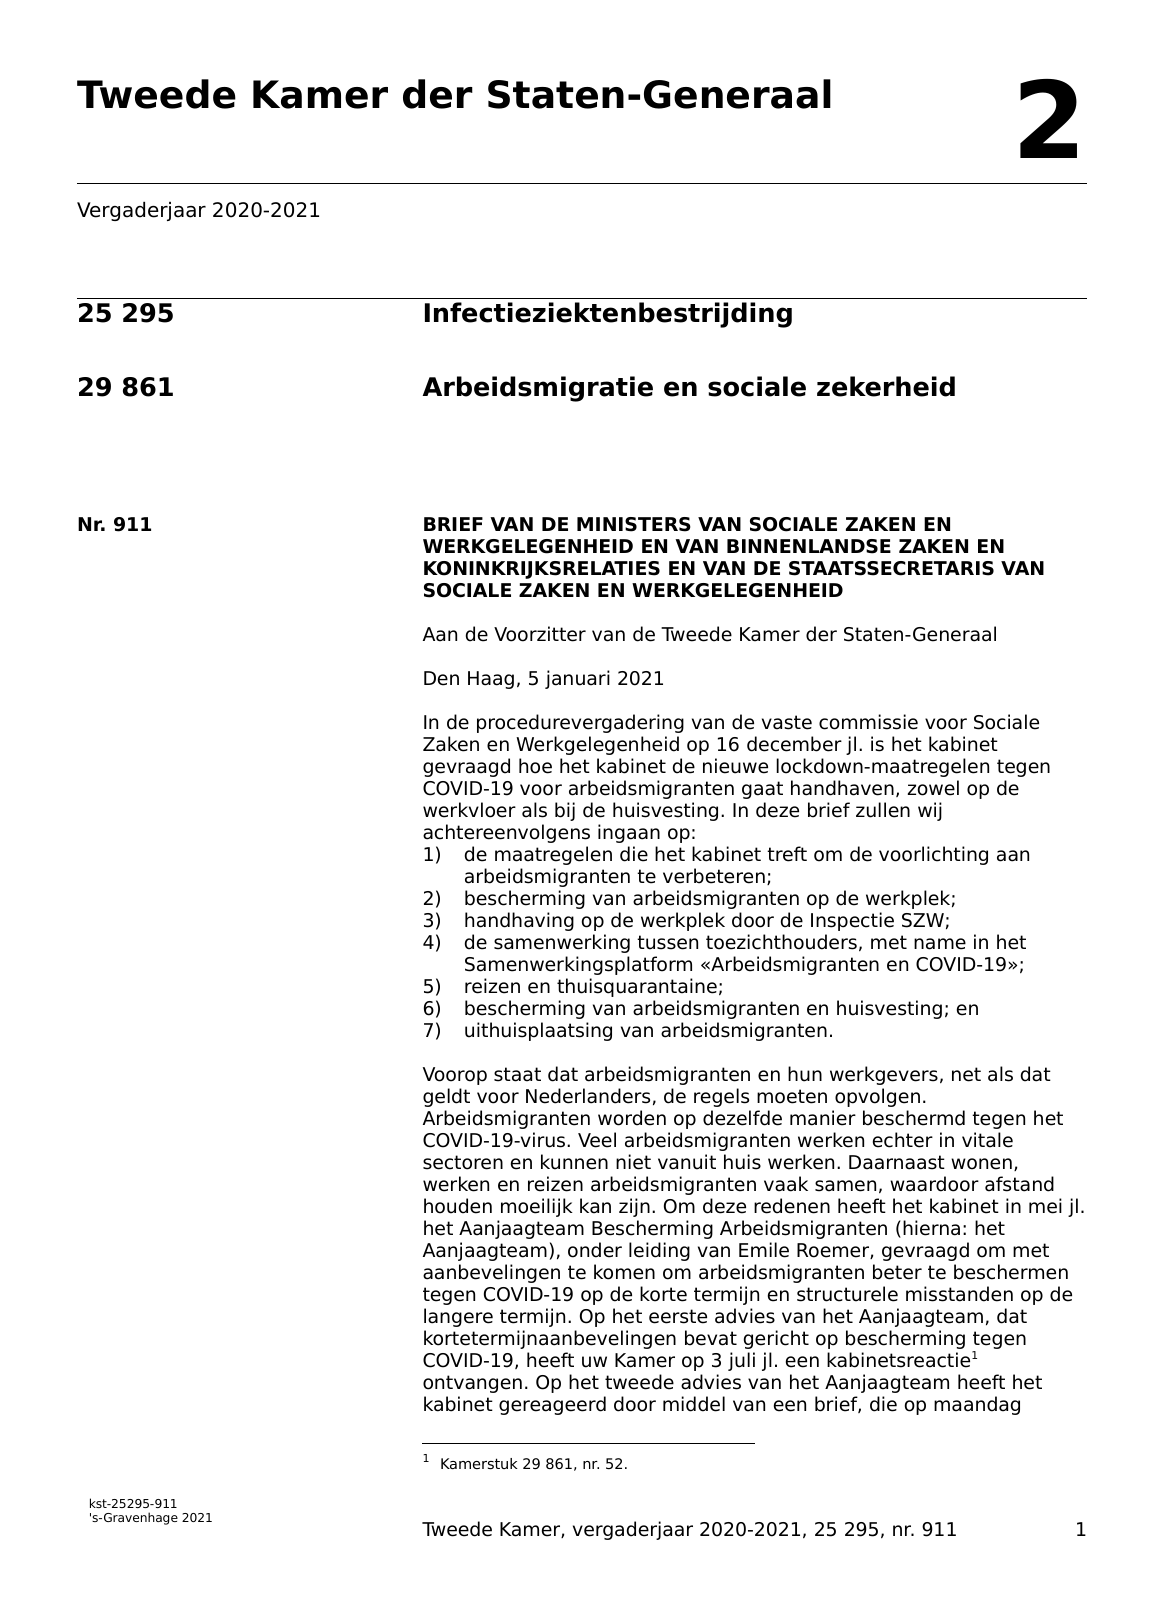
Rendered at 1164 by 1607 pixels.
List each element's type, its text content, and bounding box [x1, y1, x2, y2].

text 1) de maatregelen die het kabinet treft om de voorlichting aan arbeidsmigranten te verbeteren; [422, 844, 1087, 888]
text kst-25295-911 [88, 1497, 323, 1511]
text In de procedurevergadering van de vaste commissie voor Sociale Zaken en Werkgelegenheid op 16 december jl. is het kabinet gevraagd hoe het kabinet de nieuwe lockdown-maatregelen tegen COVID-19 voor arbeidsmigranten gaat handhaven, zowel op de werkvloer als bij de huisvesting. In deze brief zullen wij achtereenvolgens ingaan op: [422, 712, 1087, 844]
subtitle 29 861 Arbeidsmigratie en sociale zekerheid [77, 373, 1087, 403]
subtitle 25 295 Infectieziektenbestrijding [77, 299, 1087, 329]
text Kamerstuk 29 861, nr. 52. [422, 1452, 1087, 1474]
table_cell Vergaderjaar 2020-2021 [77, 184, 1087, 298]
text 4) de samenwerking tussen toezichthouders, met name in het Samenwerkingsplatform «Arbeidsmigranten en COVID-19»; [422, 932, 1087, 976]
text 's-Gravenhage 2021 [88, 1511, 323, 1525]
table_header Tweede Kamer der Staten-Generaal [77, 59, 886, 183]
text Voorop staat dat arbeidsmigranten en hun werkgevers, net als dat geldt voor Nederlanders, de regels moeten opvolgen. Arbeidsmigranten worden op dezelfde manier beschermd tegen het COVID-19-virus. Veel arbeidsmigranten werken echter in vitale sectoren en kunnen niet vanuit huis werken. Daarnaast wonen, werken en reizen arbeidsmigranten vaak samen, waardoor afstand houden moeilijk kan zijn. Om deze redenen heeft het kabinet in mei jl. het Aanjaagteam Bescherming Arbeidsmigranten (hierna: het Aanjaagteam), onder leiding van Emile Roemer, gevraagd om met aanbevelingen te komen om arbeidsmigranten beter te beschermen tegen COVID-19 op de korte termijn en structurele misstanden op de langere termijn. Op het eerste advies van het Aanjaagteam, dat kortetermijnaanbevelingen bevat gericht op bescherming tegen COVID-19, heeft uw Kamer op 3 juli jl. een kabinetsreactie ontvangen. Op het tweede advies van het Aanjaagteam heeft het kabinet gereageerd door middel van een brief, die op maandag [422, 1064, 1087, 1416]
text 2) bescherming van arbeidsmigranten op de werkplek; [422, 888, 1087, 910]
text Den Haag, 5 januari 2021 [422, 668, 1087, 690]
text 7) uithuisplaatsing van arbeidsmigranten. [422, 1020, 1087, 1042]
text Aan de Voorzitter van de Tweede Kamer der Staten-Generaal [422, 624, 1087, 646]
text 6) bescherming van arbeidsmigranten en huisvesting; en [422, 998, 1087, 1020]
subtitle Nr. 911 BRIEF VAN DE MINISTERS VAN SOCIALE ZAKEN EN WERKGELEGENHEID EN VAN BINNENLANDSE ZAKEN EN KONINKRIJKSRELATIES EN VAN DE STAATSSECRETARIS VAN SOCIALE ZAKEN EN WERKGELEGENHEID [77, 514, 1087, 602]
text 5) reizen en thuisquarantaine; [422, 976, 1087, 998]
text 3) handhaving op de werkplek door de Inspectie SZW; [422, 910, 1087, 932]
table_header 2 [886, 59, 1087, 183]
